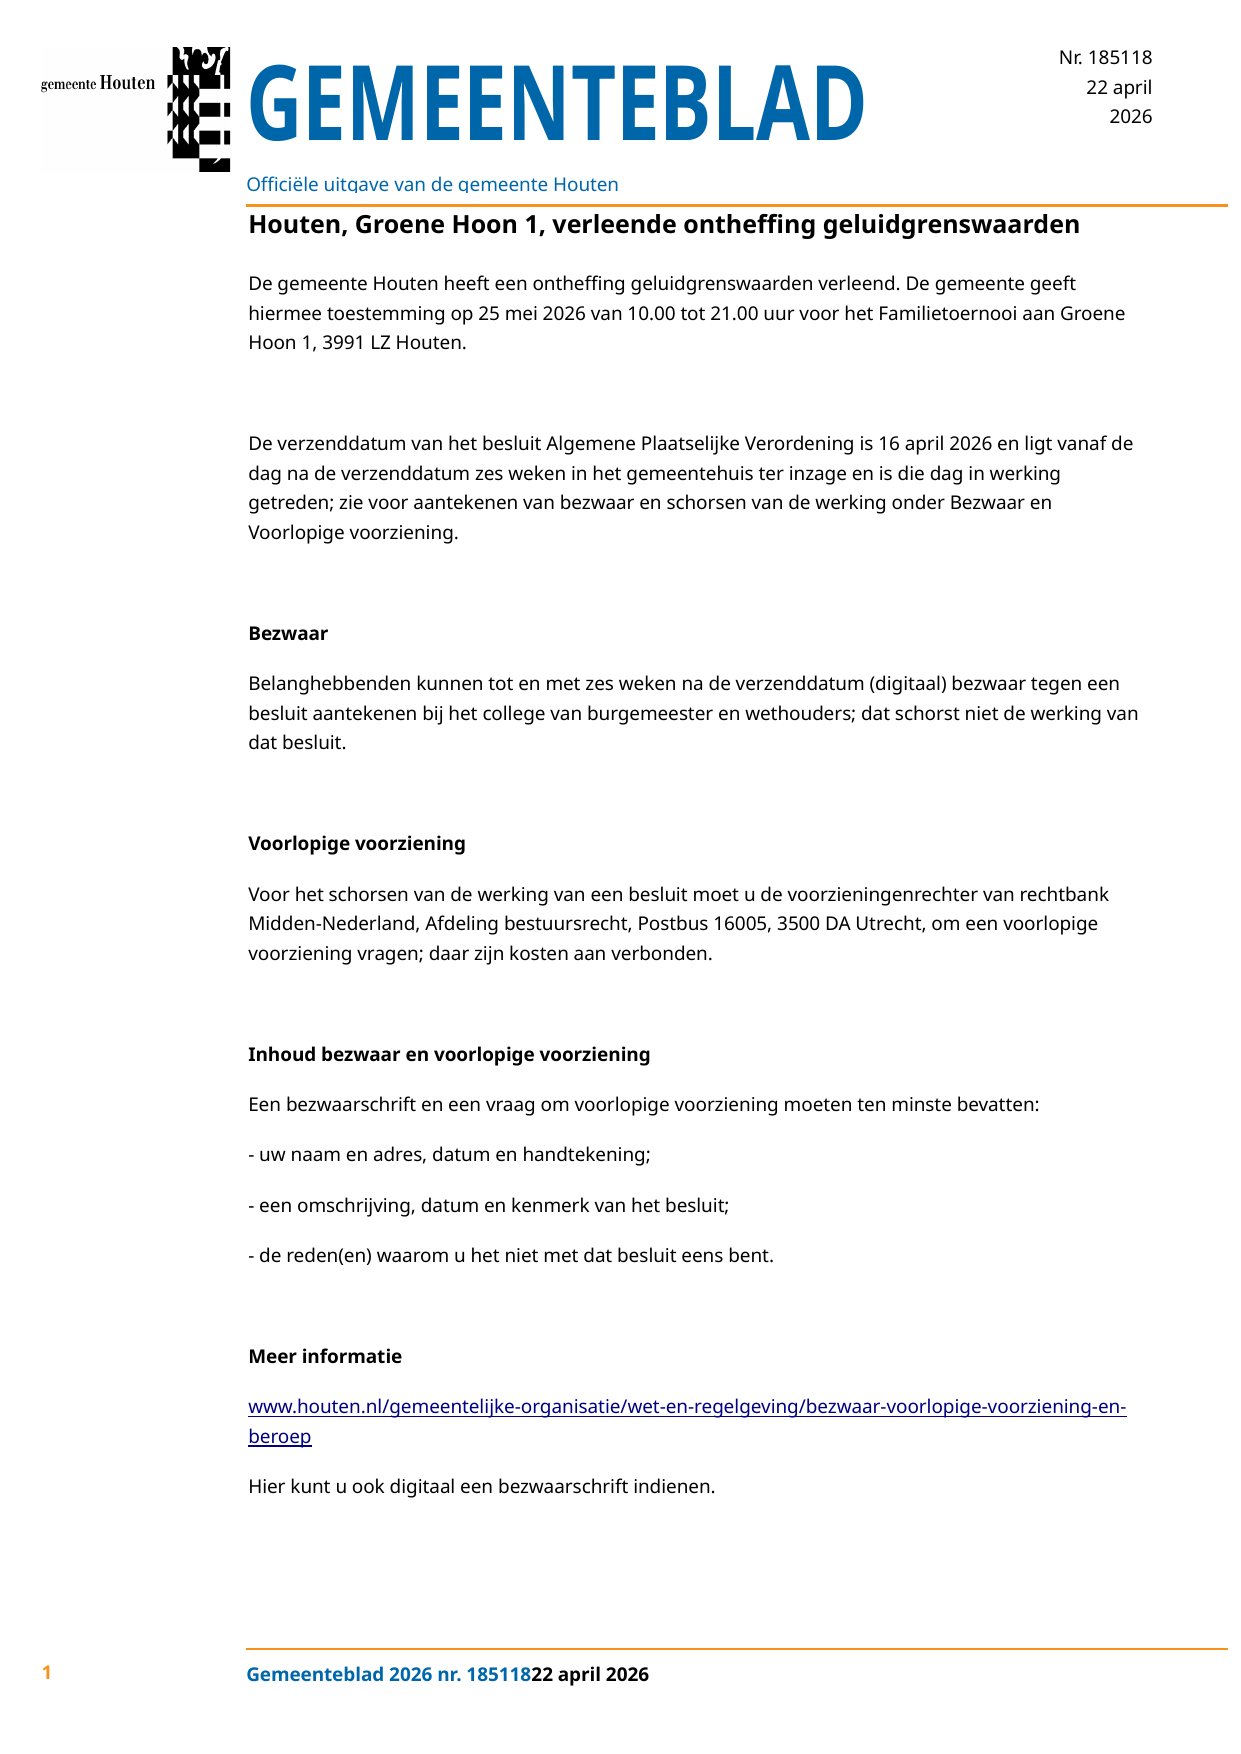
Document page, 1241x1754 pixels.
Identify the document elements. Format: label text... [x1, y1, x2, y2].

text - uw naam en adres, datum en handtekening; [248, 1142, 1152, 1167]
text Houten, Groene Hoon 1, verleende ontheffing geluidgrenswaarden [248, 207, 1152, 241]
text Een bezwaarschrift en een vraag om voorlopige voorziening moeten ten minste bevatten: [248, 1091, 1152, 1117]
text - een omschrijving, datum en kenmerk van het besluit; [248, 1192, 1152, 1218]
picture [41, 47, 231, 172]
text Voorlopige voorziening [248, 830, 1152, 856]
text Hier kunt u ook digitaal een bezwaarschrift indienen. [248, 1474, 1152, 1499]
text - de reden(en) waarom u het niet met dat besluit eens bent. [248, 1242, 1152, 1268]
text Meer informatie [248, 1343, 1152, 1369]
text Bezwaar [248, 620, 1152, 646]
text De gemeente Houten heeft een ontheffing geluidgrenswaarden verleend. De gemeente geeft hiermee toestemming op 25 mei 2026 van 10.00 tot 21.00 uur voor het Familietoernooi aan Groene Hoon 1, 3991 LZ Houten. [248, 270, 1152, 355]
text Inhoud bezwaar en voorlopige voorziening [248, 1041, 1152, 1066]
text Voor het schorsen van de werking van een besluit moet u de voorzieningenrechter van rechtbank Midden-Nederland, Afdeling bestuursrecht, Postbus 16005, 3500 DA Utrecht, om een voorlopige voorziening vragen; daar zijn kosten aan verbonden. [248, 881, 1152, 966]
text www.houten.nl/gemeentelijke-organisatie/wet-en-regelgeving/bezwaar-voorlopige-voorziening-en-beroep [248, 1394, 1152, 1449]
text De verzenddatum van het besluit Algemene Plaatselijke Verordening is 16 april 2026 en ligt vanaf de dag na de verzenddatum zes weken in het gemeentehuis ter inzage en is die dag in werking getreden; zie voor aantekenen van bezwaar en schorsen van de werking onder Bezwaar en Voorlopige voorziening. [248, 430, 1152, 545]
text Belanghebbenden kunnen tot en met zes weken na de verzenddatum (digitaal) bezwaar tegen een besluit aantekenen bij het college van burgemeester en wethouders; dat schorst niet de werking van dat besluit. [248, 670, 1152, 755]
